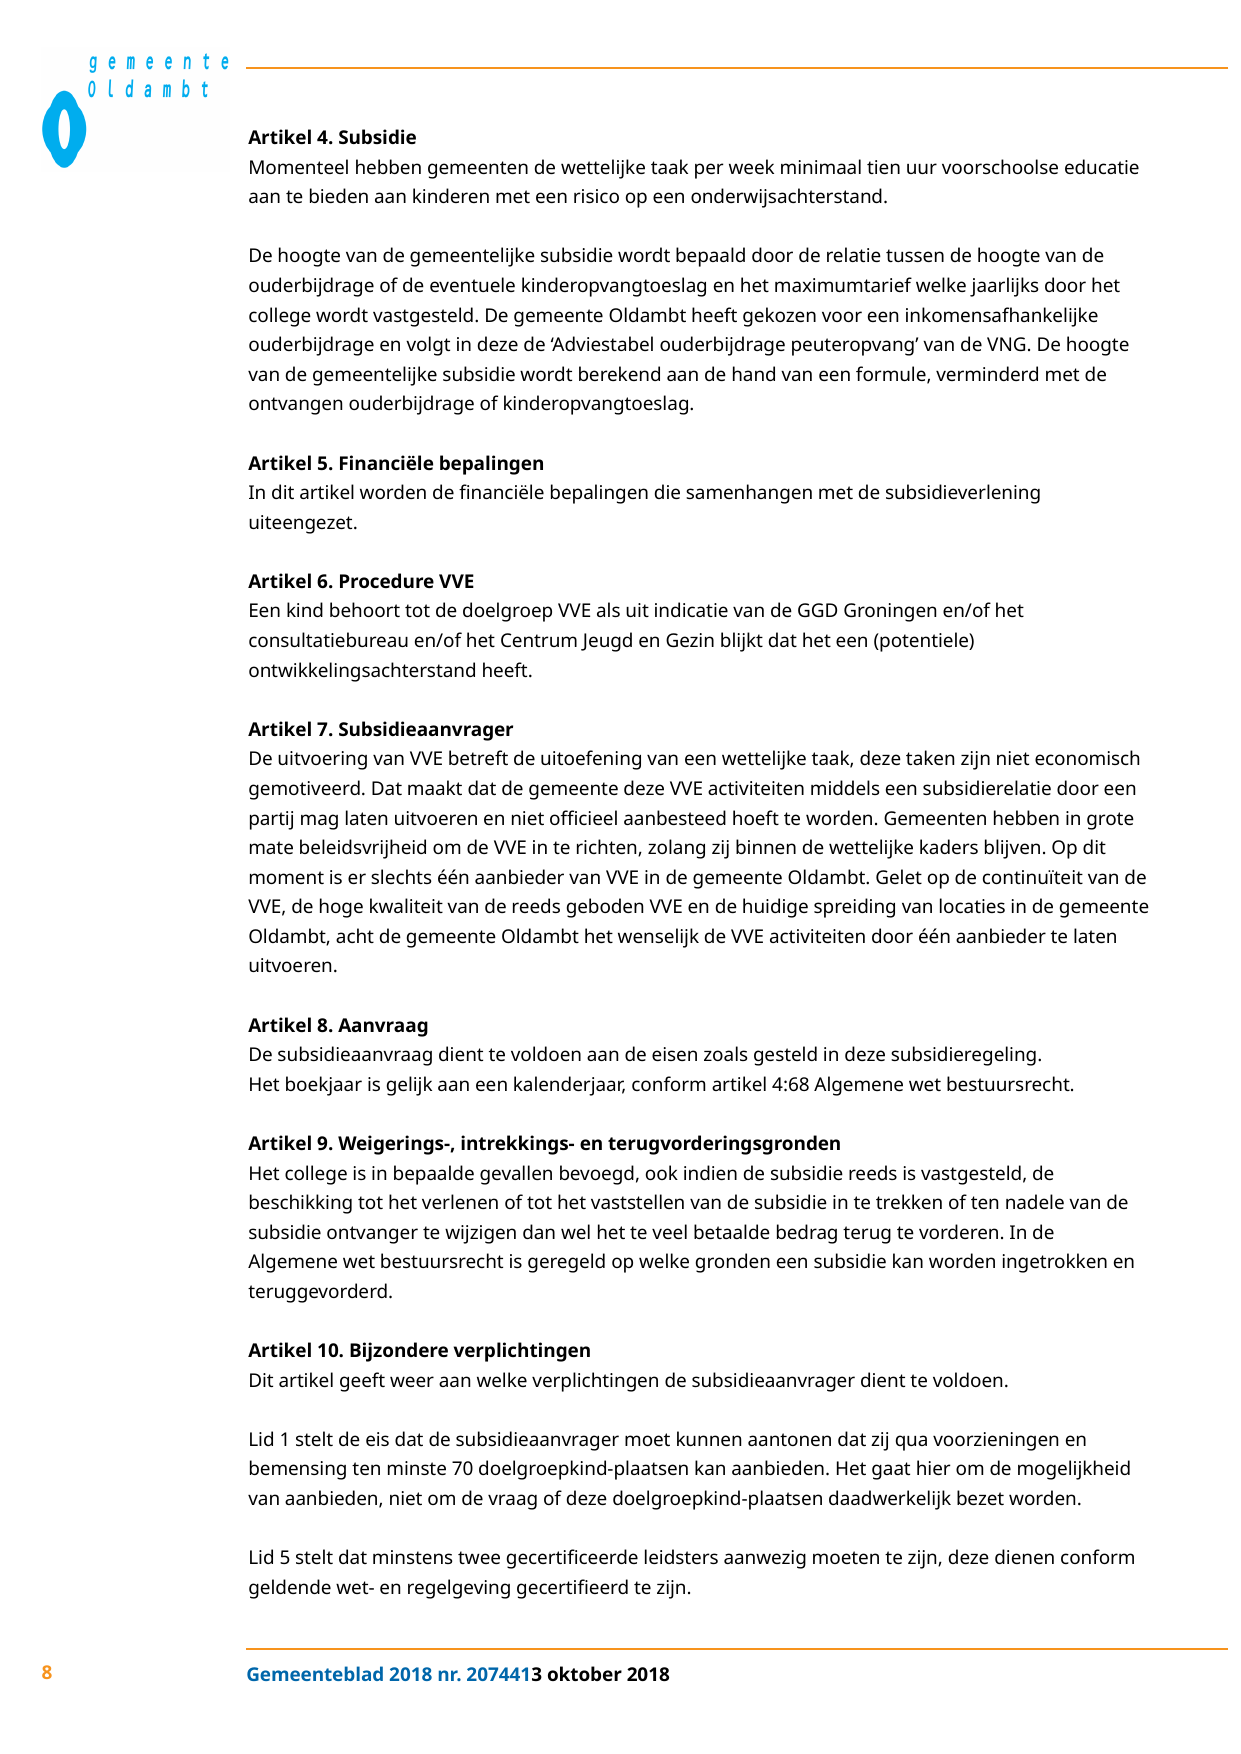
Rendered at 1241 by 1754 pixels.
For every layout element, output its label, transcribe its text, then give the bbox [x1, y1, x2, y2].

text Lid 5 stelt dat minstens twee gecertificeerde leidsters aanwezig moeten te zijn, deze dienen conform geldende wet- en regelgeving gecertifieerd te zijn. [248, 1544, 1152, 1600]
text Artikel 9. Weigerings-, intrekkings- en terugvorderingsgronden [248, 1130, 1152, 1156]
picture [41, 47, 231, 172]
text Artikel 8. Aanvraag [248, 1012, 1152, 1038]
text Dit artikel geeft weer aan welke verplichtingen de subsidieaanvrager dient te voldoen. [248, 1367, 1152, 1393]
text Artikel 4. Subsidie [248, 124, 1152, 150]
text De subsidieaanvraag dient te voldoen aan de eisen zoals gesteld in deze subsidieregeling. [248, 1041, 1152, 1067]
text Het college is in bepaalde gevallen bevoegd, ook indien de subsidie reeds is vastgesteld, de beschikking tot het verlenen of tot het vaststellen van de subsidie in te trekken of ten nadele van de subsidie ontvanger te wijzigen dan wel het te veel betaalde bedrag terug te vorderen. In de [248, 1160, 1152, 1245]
text Artikel 6. Procedure VVE [248, 568, 1152, 594]
text De hoogte van de gemeentelijke subsidie wordt bepaald door de relatie tussen de hoogte van de ouderbijdrage of de eventuele kinderopvangtoeslag en het maximumtarief welke jaarlijks door het college wordt vastgesteld. De gemeente Oldambt heeft gekozen voor een inkomensafhankelijke ouderbijdrage en volgt in deze de ‘Adviestabel ouderbijdrage peuteropvang’ van de VNG. De hoogte van de gemeentelijke subsidie wordt berekend aan de hand van een formule, verminderd met de ontvangen ouderbijdrage of kinderopvangtoeslag. [248, 243, 1152, 416]
text Een kind behoort tot de doelgroep VVE als uit indicatie van de GGD Groningen en/of het consultatiebureau en/of het Centrum Jeugd en Gezin blijkt dat het een (potentiele) ontwikkelingsachterstand heeft. [248, 598, 1152, 683]
text Algemene wet bestuursrecht is geregeld op welke gronden een subsidie kan worden ingetrokken en teruggevorderd. [248, 1248, 1152, 1304]
text Artikel 5. Financiële bepalingen [248, 450, 1152, 476]
text De uitvoering van VVE betreft de uitoefening van een wettelijke taak, deze taken zijn niet economisch gemotiveerd. Dat maakt dat de gemeente deze VVE activiteiten middels een subsidierelatie door een partij mag laten uitvoeren en niet officieel aanbesteed hoeft te worden. Gemeenten hebben in grote mate beleidsvrijheid om de VVE in te richten, zolang zij binnen de wettelijke kaders blijven. Op dit moment is er slechts één aanbieder van VVE in de gemeente Oldambt. Gelet op de continuïteit van de VVE, de hoge kwaliteit van de reeds geboden VVE en de huidige spreiding van locaties in de gemeente Oldambt, acht de gemeente Oldambt het wenselijk de VVE activiteiten door één aanbieder te laten uitvoeren. [248, 746, 1152, 978]
text Artikel 7. Subsidieaanvrager [248, 716, 1152, 742]
text Het boekjaar is gelijk aan een kalenderjaar, conform artikel 4:68 Algemene wet bestuursrecht. [248, 1071, 1152, 1097]
text Momenteel hebben gemeenten de wettelijke taak per week minimaal tien uur voorschoolse educatie aan te bieden aan kinderen met een risico op een onderwijsachterstand. [248, 154, 1152, 209]
text Lid 1 stelt de eis dat de subsidieaanvrager moet kunnen aantonen dat zij qua voorzieningen en bemensing ten minste 70 doelgroepkind-plaatsen kan aanbieden. Het gaat hier om de mogelijkheid van aanbieden, niet om de vraag of deze doelgroepkind-plaatsen daadwerkelijk bezet worden. [248, 1426, 1152, 1511]
text Artikel 10. Bijzondere verplichtingen [248, 1337, 1152, 1363]
text In dit artikel worden de financiële bepalingen die samenhangen met de subsidieverlening uiteengezet. [248, 479, 1152, 535]
